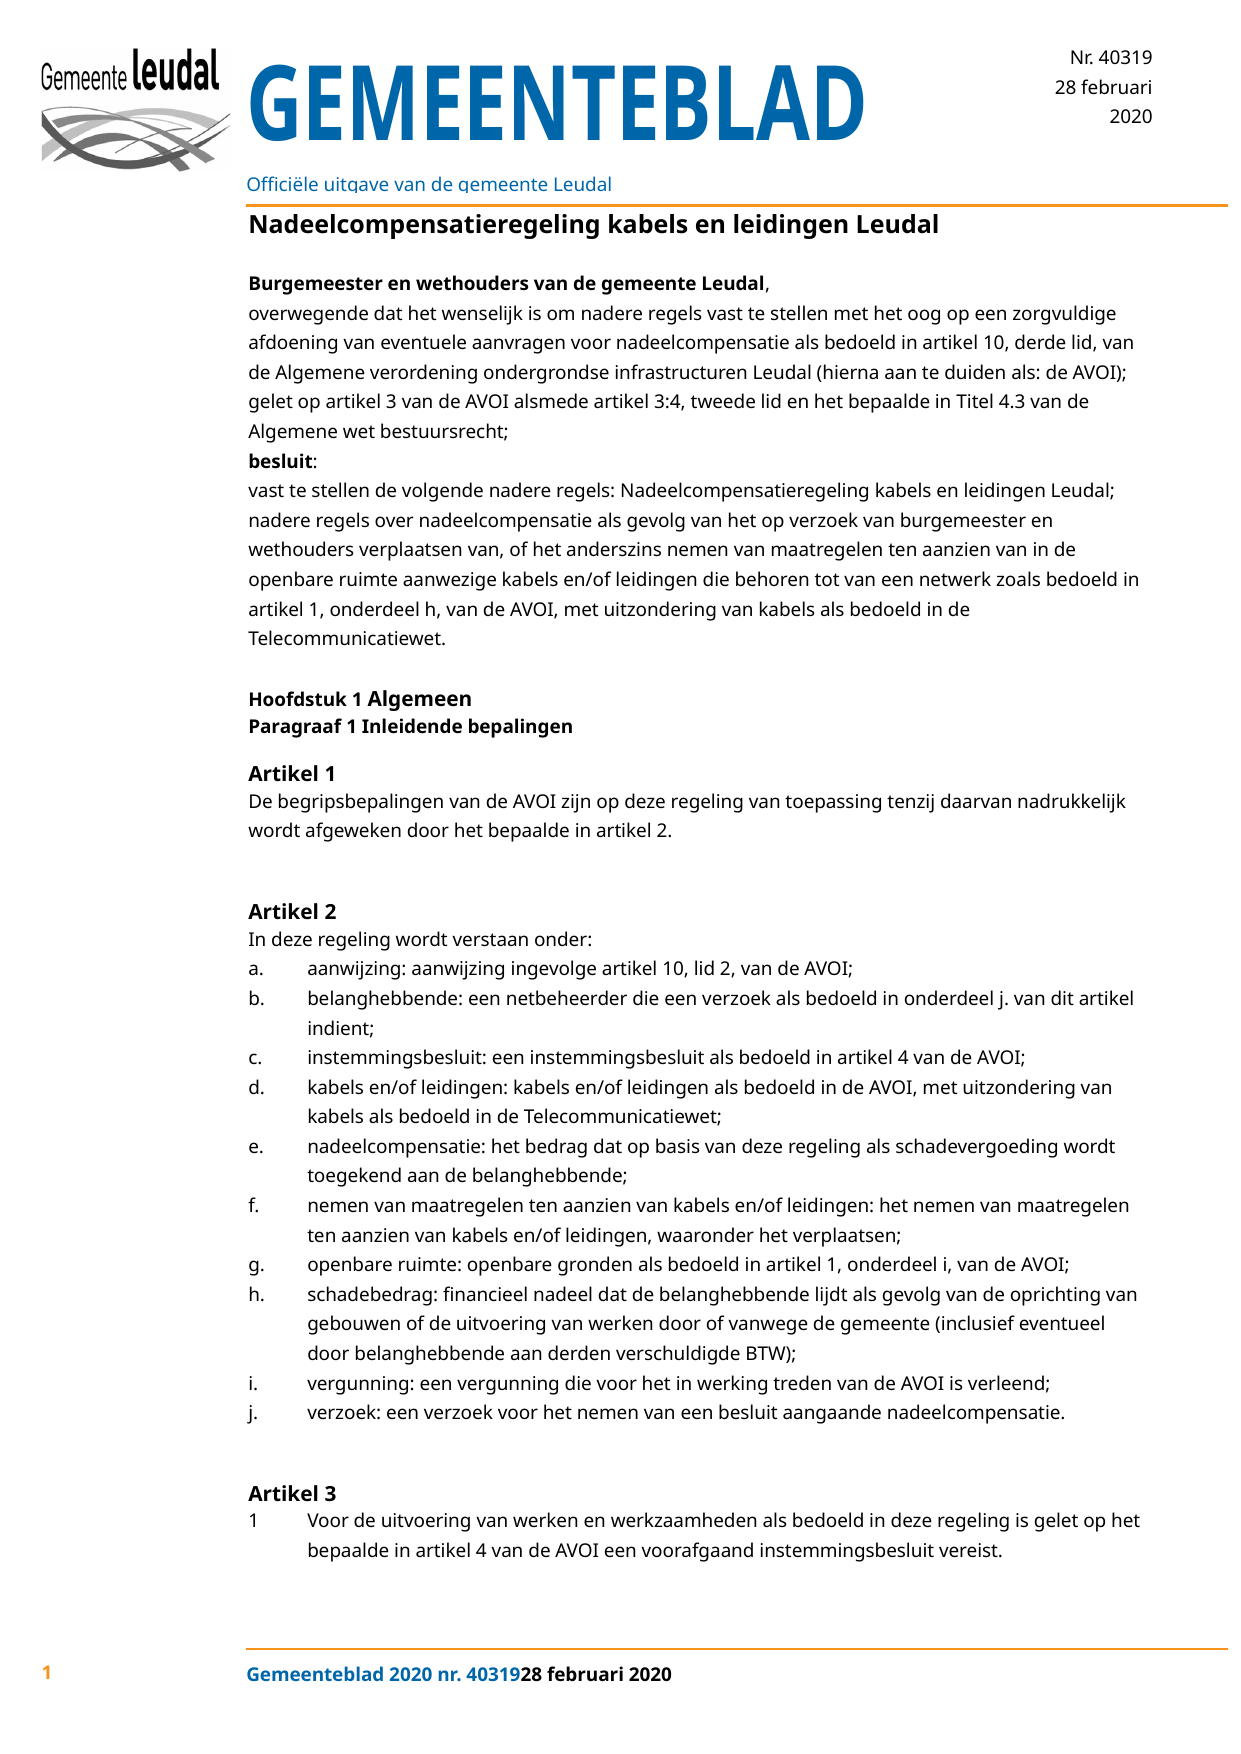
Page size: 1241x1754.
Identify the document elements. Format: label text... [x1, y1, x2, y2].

text Artikel 1 [248, 759, 1152, 788]
list verzoek: een verzoek voor het nemen van een besluit aangaande nadeelcompensatie. [248, 1399, 1152, 1425]
list kabels en/of leidingen: kabels en/of leidingen als bedoeld in de AVOI, met uitzondering van kabels als bedoeld in de Telecommunicatiewet; [248, 1074, 1152, 1129]
picture [41, 47, 231, 172]
list aanwijzing: aanwijzing ingevolge artikel 10, lid 2, van de AVOI; [248, 956, 1152, 981]
list openbare ruimte: openbare gronden als bedoeld in artikel 1, onderdeel i, van de AVOI; [248, 1251, 1152, 1277]
text overwegende dat het wenselijk is om nadere regels vast te stellen met het oog op een zorgvuldige afdoening van eventuele aanvragen voor nadeelcompensatie als bedoeld in artikel 10, derde lid, van de Algemene verordening ondergrondse infrastructuren Leudal (hierna aan te duiden als: de AVOI); [248, 300, 1152, 385]
list nemen van maatregelen ten aanzien van kabels en/of leidingen: het nemen van maatregelen ten aanzien van kabels en/of leidingen, waaronder het verplaatsen; [248, 1192, 1152, 1247]
list vergunning: een vergunning die voor het in werking treden van de AVOI is verleend; [248, 1370, 1152, 1395]
list belanghebbende: een netbeheerder die een verzoek als bedoeld in onderdeel j. van dit artikel indient; [248, 985, 1152, 1040]
list nadeelcompensatie: het bedrag dat op basis van deze regeling als schadevergoeding wordt toegekend aan de belanghebbende; [248, 1133, 1152, 1188]
text besluit: [248, 448, 1152, 473]
text Hoofdstuk 1 Algemeen [248, 684, 1152, 713]
text Artikel 3 [248, 1479, 1152, 1508]
text De begripsbepalingen van de AVOI zijn op deze regeling van toepassing tenzij daarvan nadrukkelijk wordt afgeweken door het bepaalde in artikel 2. [248, 788, 1152, 843]
list schadebedrag: financieel nadeel dat de belanghebbende lijdt als gevolg van de oprichting van gebouwen of de uitvoering van werken door of vanwege de gemeente (inclusief eventueel door belanghebbende aan derden verschuldigde BTW); [248, 1281, 1152, 1366]
text Burgemeester en wethouders van de gemeente Leudal, [248, 270, 1152, 296]
text Nadeelcompensatieregeling kabels en leidingen Leudal [248, 207, 1152, 241]
text vast te stellen de volgende nadere regels: Nadeelcompensatieregeling kabels en leidingen Leudal; nadere regels over nadeelcompensatie als gevolg van het op verzoek van burgemeester en wethouders verplaatsen van, of het anderszins nemen van maatregelen ten aanzien van in de openbare ruimte aanwezige kabels en/of leidingen die behoren tot van een netwerk zoals bedoeld in artikel 1, onderdeel h, van de AVOI, met uitzondering van kabels als bedoeld in de Telecommunicatiewet. [248, 477, 1152, 651]
text Artikel 2 [248, 897, 1152, 926]
list instemmingsbesluit: een instemmingsbesluit als bedoeld in artikel 4 van de AVOI; [248, 1044, 1152, 1070]
text gelet op artikel 3 van de AVOI alsmede artikel 3:4, tweede lid en het bepaalde in Titel 4.3 van de Algemene wet bestuursrecht; [248, 389, 1152, 444]
text Paragraaf 1 Inleidende bepalingen [248, 713, 1152, 739]
list Voor de uitvoering van werken en werkzaamheden als bedoeld in deze regeling is gelet op het bepaalde in artikel 4 van de AVOI een voorafgaand instemmingsbesluit vereist. [248, 1508, 1152, 1563]
text In deze regeling wordt verstaan onder: [248, 926, 1152, 952]
